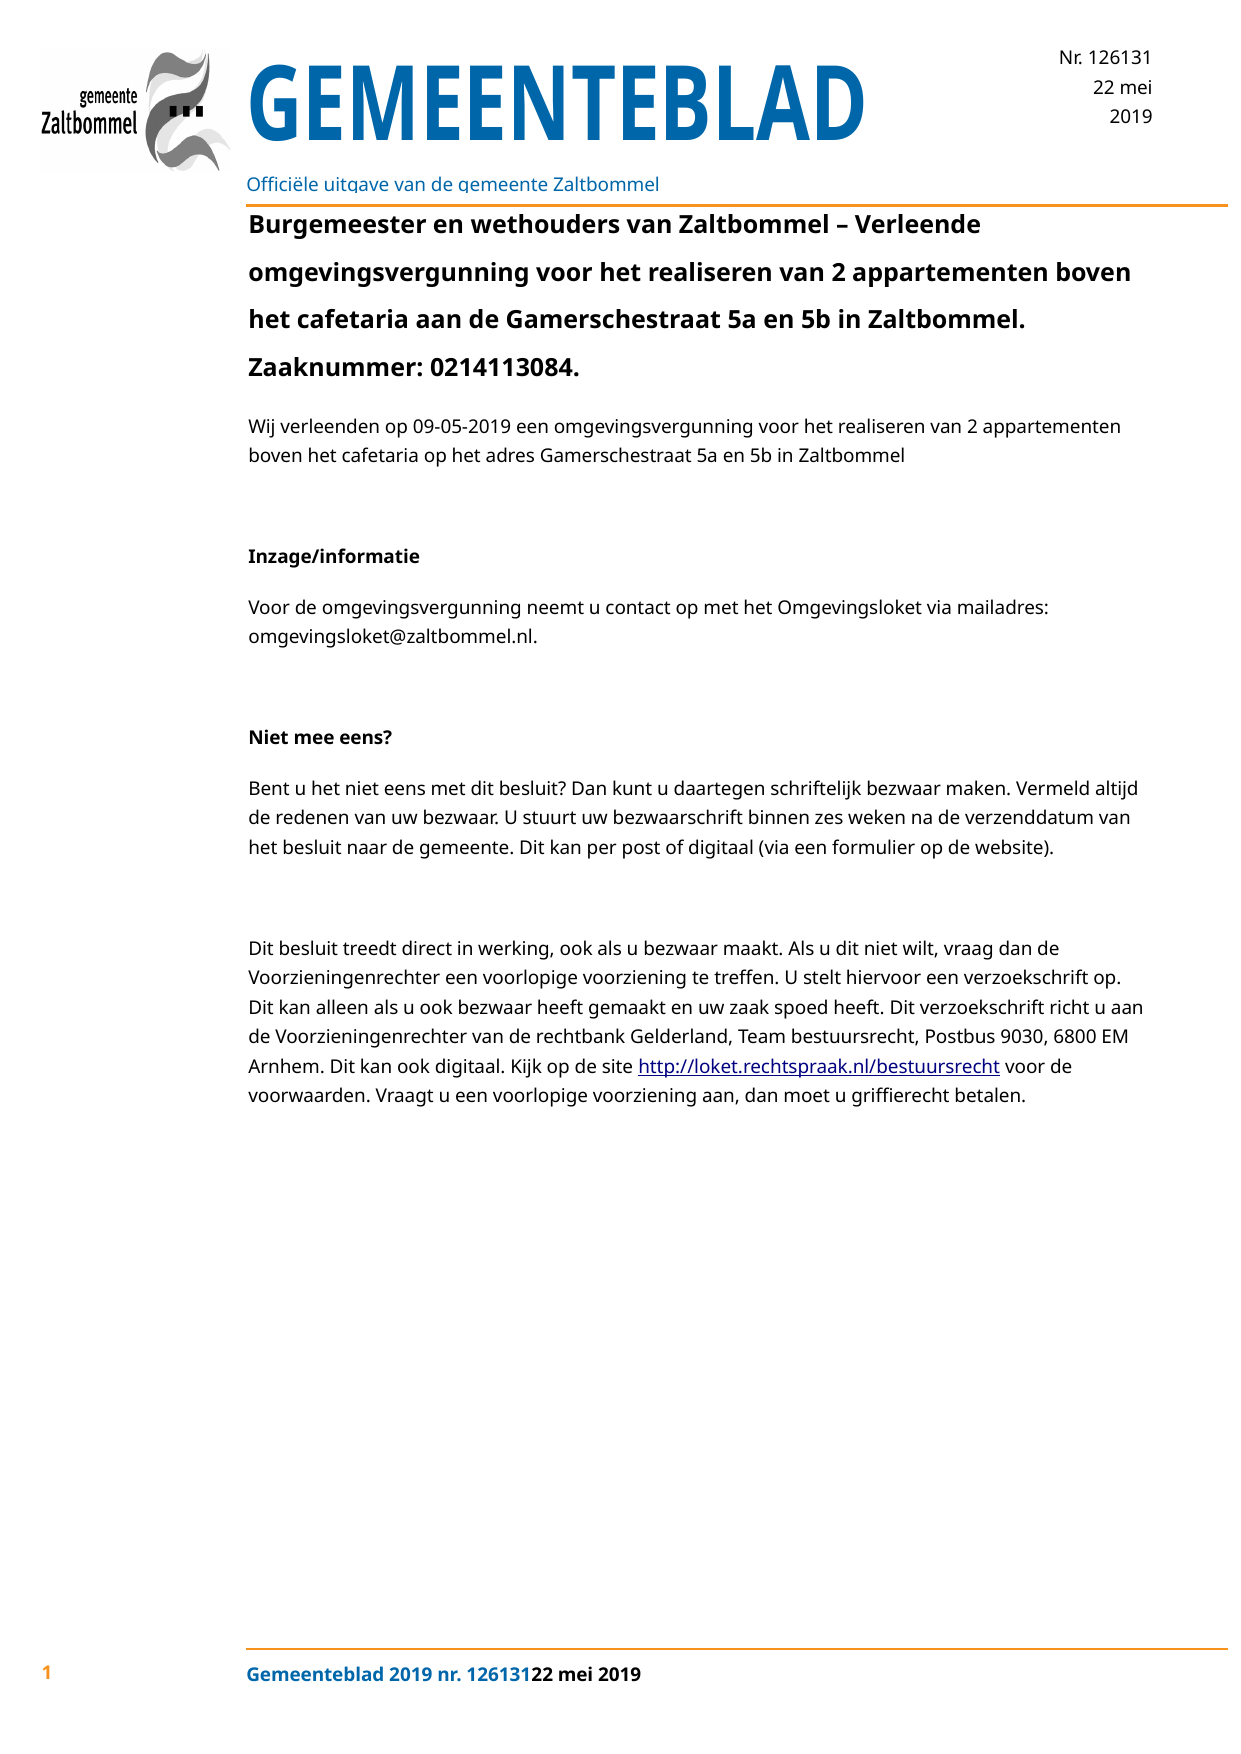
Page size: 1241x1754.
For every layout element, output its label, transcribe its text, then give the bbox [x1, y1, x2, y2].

text Burgemeester en wethouders van Zaltbommel – Verleende omgevingsvergunning voor het realiseren van 2 appartementen boven het cafetaria aan de Gamerschestraat 5a en 5b in Zaltbommel. Zaaknummer: 0214113084. [248, 207, 1152, 384]
text Voor de omgevingsvergunning neemt u contact op met het Omgevingsloket via mailadres: omgevingsloket@zaltbommel.nl. [248, 594, 1152, 649]
text Niet mee eens? [248, 724, 1152, 750]
text Dit besluit treedt direct in werking, ook als u bezwaar maakt. Als u dit niet wilt, vraag dan de Voorzieningenrechter een voorlopige voorziening te treffen. U stelt hiervoor een verzoekschrift op. Dit kan alleen als u ook bezwaar heeft gemaakt en uw zaak spoed heeft. Dit verzoekschrift richt u aan de Voorzieningenrechter van de rechtbank Gelderland, Team bestuursrecht, Postbus 9030, 6800 EM Arnhem. Dit kan ook digitaal. Kijk op de site http://loket.rechtspraak.nl/bestuursrecht voor de voorwaarden. Vraagt u een voorlopige voorziening aan, dan moet u griffierecht betalen. [248, 935, 1152, 1108]
text Inzage/informatie [248, 543, 1152, 569]
picture [41, 47, 231, 172]
text Wij verleenden op 09-05-2019 een omgevingsvergunning voor het realiseren van 2 appartementen boven het cafetaria op het adres Gamerschestraat 5a en 5b in Zaltbommel [248, 413, 1152, 468]
text Bent u het niet eens met dit besluit? Dan kunt u daartegen schriftelijk bezwaar maken. Vermeld altijd de redenen van uw bezwaar. U stuurt uw bezwaarschrift binnen zes weken na de verzenddatum van het besluit naar de gemeente. Dit kan per post of digitaal (via een formulier op de website). [248, 775, 1152, 860]
